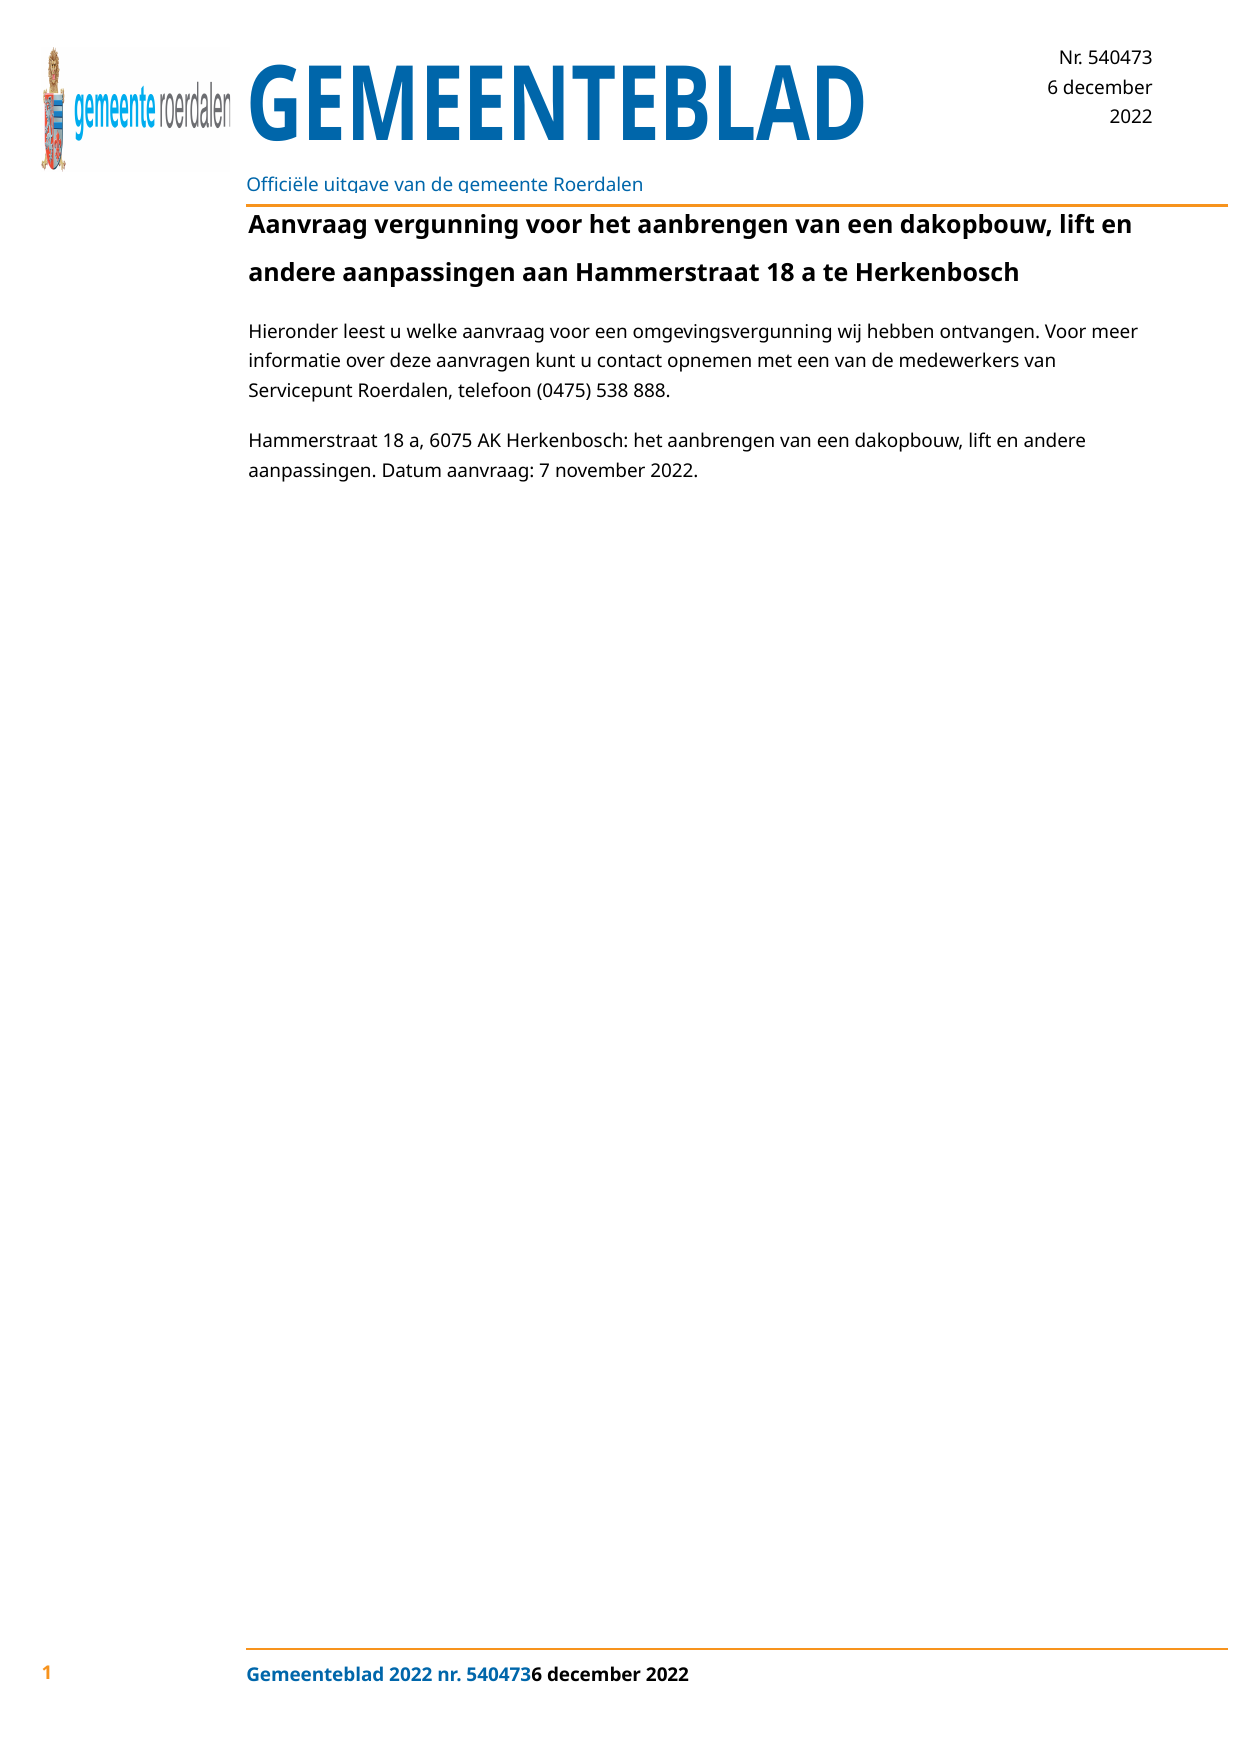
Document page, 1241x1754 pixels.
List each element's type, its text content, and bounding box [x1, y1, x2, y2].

text Hammerstraat 18 a, 6075 AK Herkenbosch: het aanbrengen van een dakopbouw, lift en andere aanpassingen. Datum aanvraag: 7 november 2022. [248, 427, 1152, 483]
picture [41, 47, 231, 172]
text Hieronder leest u welke aanvraag voor een omgevingsvergunning wij hebben ontvangen. Voor meer informatie over deze aanvragen kunt u contact opnemen met een van de medewerkers van Servicepunt Roerdalen, telefoon (0475) 538 888. [248, 318, 1152, 403]
text Aanvraag vergunning voor het aanbrengen van een dakopbouw, lift en andere aanpassingen aan Hammerstraat 18 a te Herkenbosch [248, 207, 1152, 288]
